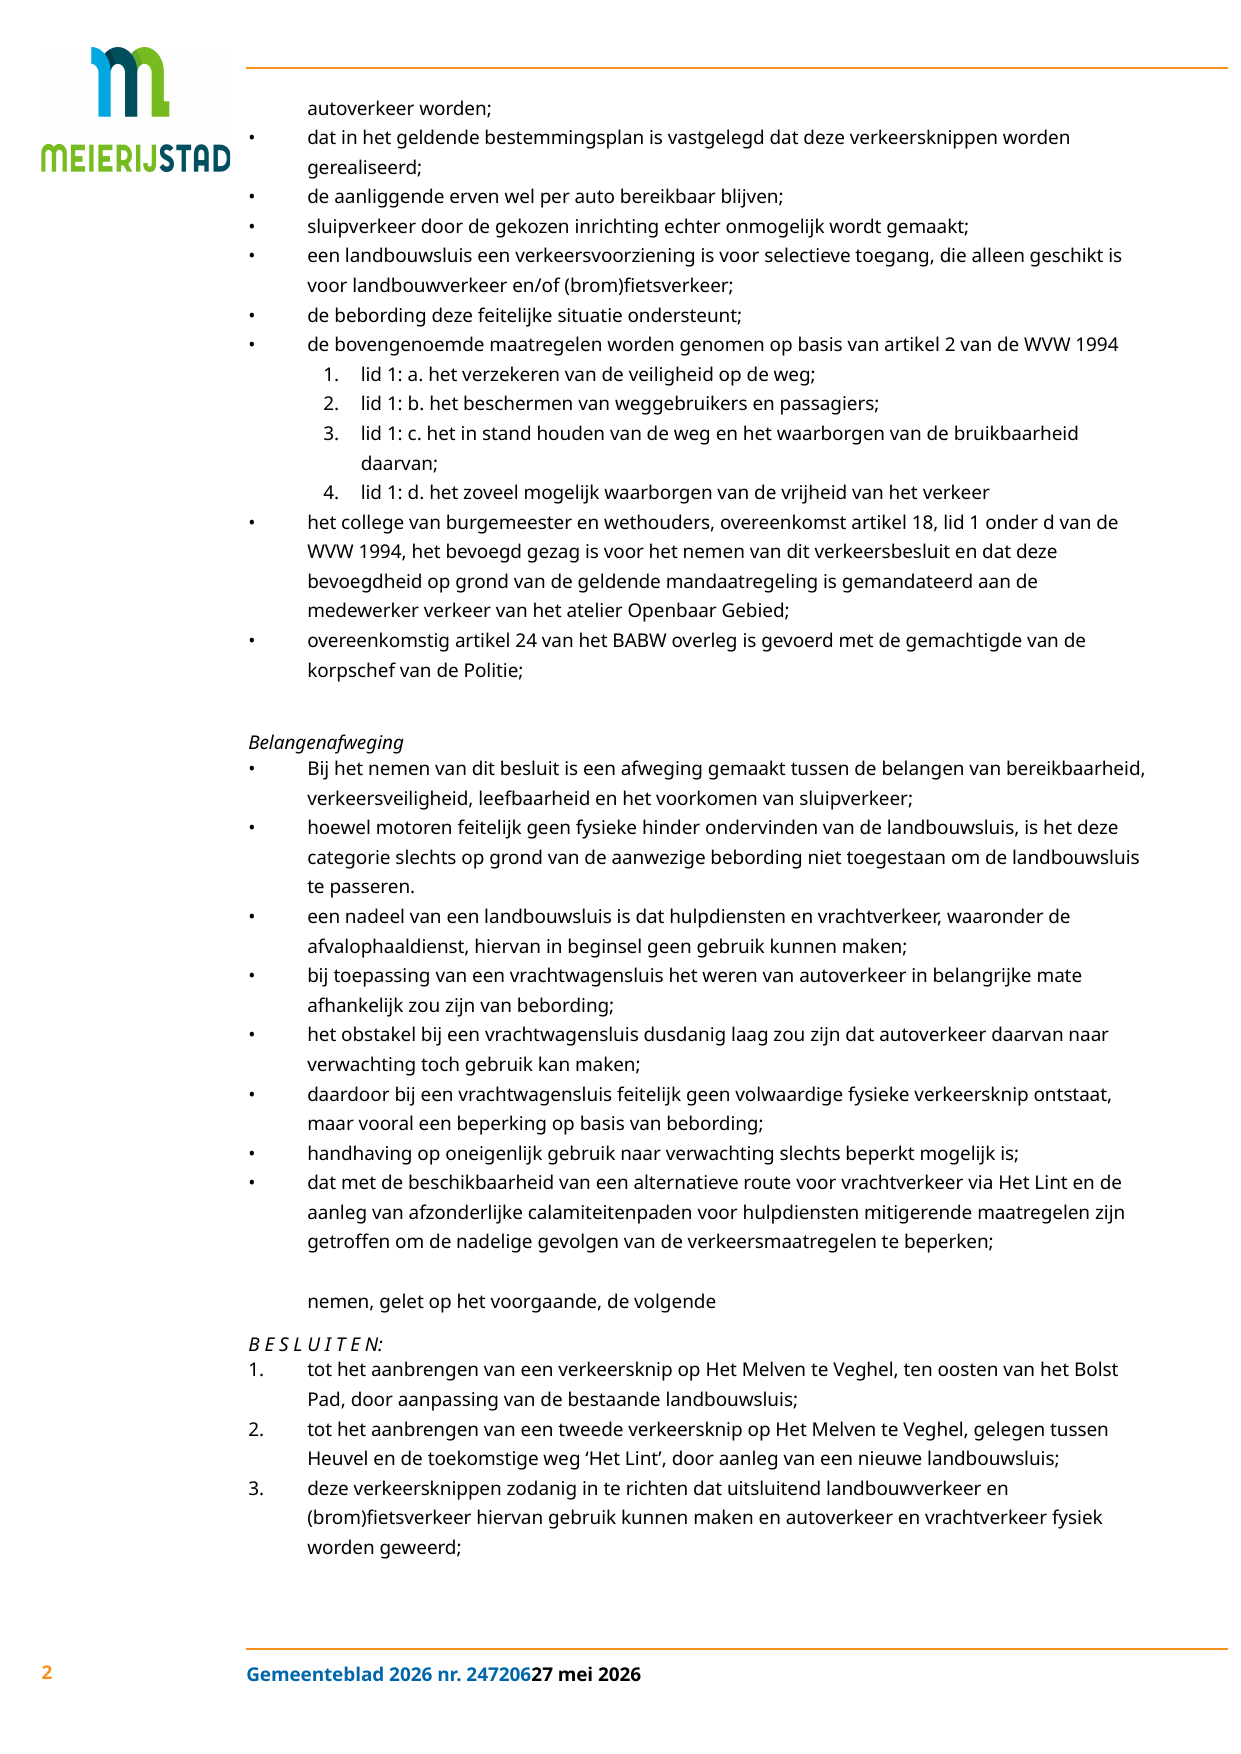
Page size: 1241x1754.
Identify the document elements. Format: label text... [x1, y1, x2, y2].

list een nadeel van een landbouwsluis is dat hulpdiensten en vrachtverkeer, waaronder de afvalophaaldienst, hiervan in beginsel geen gebruik kunnen maken; [248, 903, 1152, 958]
list hoewel motoren feitelijk geen fysieke hinder ondervinden van de landbouwsluis, is het deze categorie slechts op grond van de aanwezige bebording niet toegestaan om de landbouwsluis te passeren. [248, 814, 1152, 899]
text Belangenafweging [248, 729, 1152, 755]
list nemen, gelet op het voorgaande, de volgende [248, 1288, 1152, 1313]
list overeenkomstig artikel 24 van het BABW overleg is gevoerd met de gemachtigde van de korpschef van de Politie; [248, 627, 1152, 683]
list dat in het geldende bestemmingsplan is vastgelegd dat deze verkeersknippen worden gerealiseerd; [248, 124, 1152, 180]
picture [41, 47, 231, 172]
list handhaving op oneigenlijk gebruik naar verwachting slechts beperkt mogelijk is; [248, 1140, 1152, 1166]
list lid 1: d. het zoveel mogelijk waarborgen van de vrijheid van het verkeer [323, 479, 1152, 505]
list dat met de beschikbaarheid van een alternatieve route voor vrachtverkeer via Het Lint en de aanleg van afzonderlijke calamiteitenpaden voor hulpdiensten mitigerende maatregelen zijn getroffen om de nadelige gevolgen van de verkeersmaatregelen te beperken; [248, 1169, 1152, 1254]
list Bij het nemen van dit besluit is een afweging gemaakt tussen de belangen van bereikbaarheid, verkeersveiligheid, leefbaarheid en het voorkomen van sluipverkeer; [248, 755, 1152, 811]
list het obstakel bij een vrachtwagensluis dusdanig laag zou zijn dat autoverkeer daarvan naar verwachting toch gebruik kan maken; [248, 1022, 1152, 1077]
list tot het aanbrengen van een tweede verkeersknip op Het Melven te Veghel, gelegen tussen Heuvel en de toekomstige weg ‘Het Lint’, door aanleg van een nieuwe landbouwsluis; [248, 1416, 1152, 1471]
list lid 1: b. het beschermen van weggebruikers en passagiers; [323, 391, 1152, 416]
list tot het aanbrengen van een verkeersknip op Het Melven te Veghel, ten oosten van het Bolst Pad, door aanpassing van de bestaande landbouwsluis; [248, 1357, 1152, 1412]
list de aanliggende erven wel per auto bereikbaar blijven; [248, 183, 1152, 209]
list autoverkeer worden; [248, 95, 1152, 121]
text B E S L U I T E N: [248, 1331, 1152, 1357]
list bij toepassing van een vrachtwagensluis het weren van autoverkeer in belangrijke mate afhankelijk zou zijn van bebording; [248, 962, 1152, 1018]
list sluipverkeer door de gekozen inrichting echter onmogelijk wordt gemaakt; [248, 213, 1152, 239]
list daardoor bij een vrachtwagensluis feitelijk geen volwaardige fysieke verkeersknip ontstaat, maar vooral een beperking op basis van bebording; [248, 1081, 1152, 1136]
list deze verkeersknippen zodanig in te richten dat uitsluitend landbouwverkeer en (brom)fietsverkeer hiervan gebruik kunnen maken en autoverkeer en vrachtverkeer fysiek worden geweerd; [248, 1475, 1152, 1560]
list het college van burgemeester en wethouders, overeenkomst artikel 18, lid 1 onder d van de WVW 1994, het bevoegd gezag is voor het nemen van dit verkeersbesluit en dat deze bevoegdheid op grond van de geldende mandaatregeling is gemandateerd aan de medewerker verkeer van het atelier Openbaar Gebied; [248, 509, 1152, 623]
list de bovengenoemde maatregelen worden genomen op basis van artikel 2 van de WVW 1994 [248, 331, 1152, 357]
list de bebording deze feitelijke situatie ondersteunt; [248, 302, 1152, 328]
list lid 1: c. het in stand houden van de weg en het waarborgen van de bruikbaarheid daarvan; [323, 420, 1152, 476]
list lid 1: a. het verzekeren van de veiligheid op de weg; [323, 361, 1152, 387]
list een landbouwsluis een verkeersvoorziening is voor selectieve toegang, die alleen geschikt is voor landbouwverkeer en/of (brom)fietsverkeer; [248, 243, 1152, 298]
